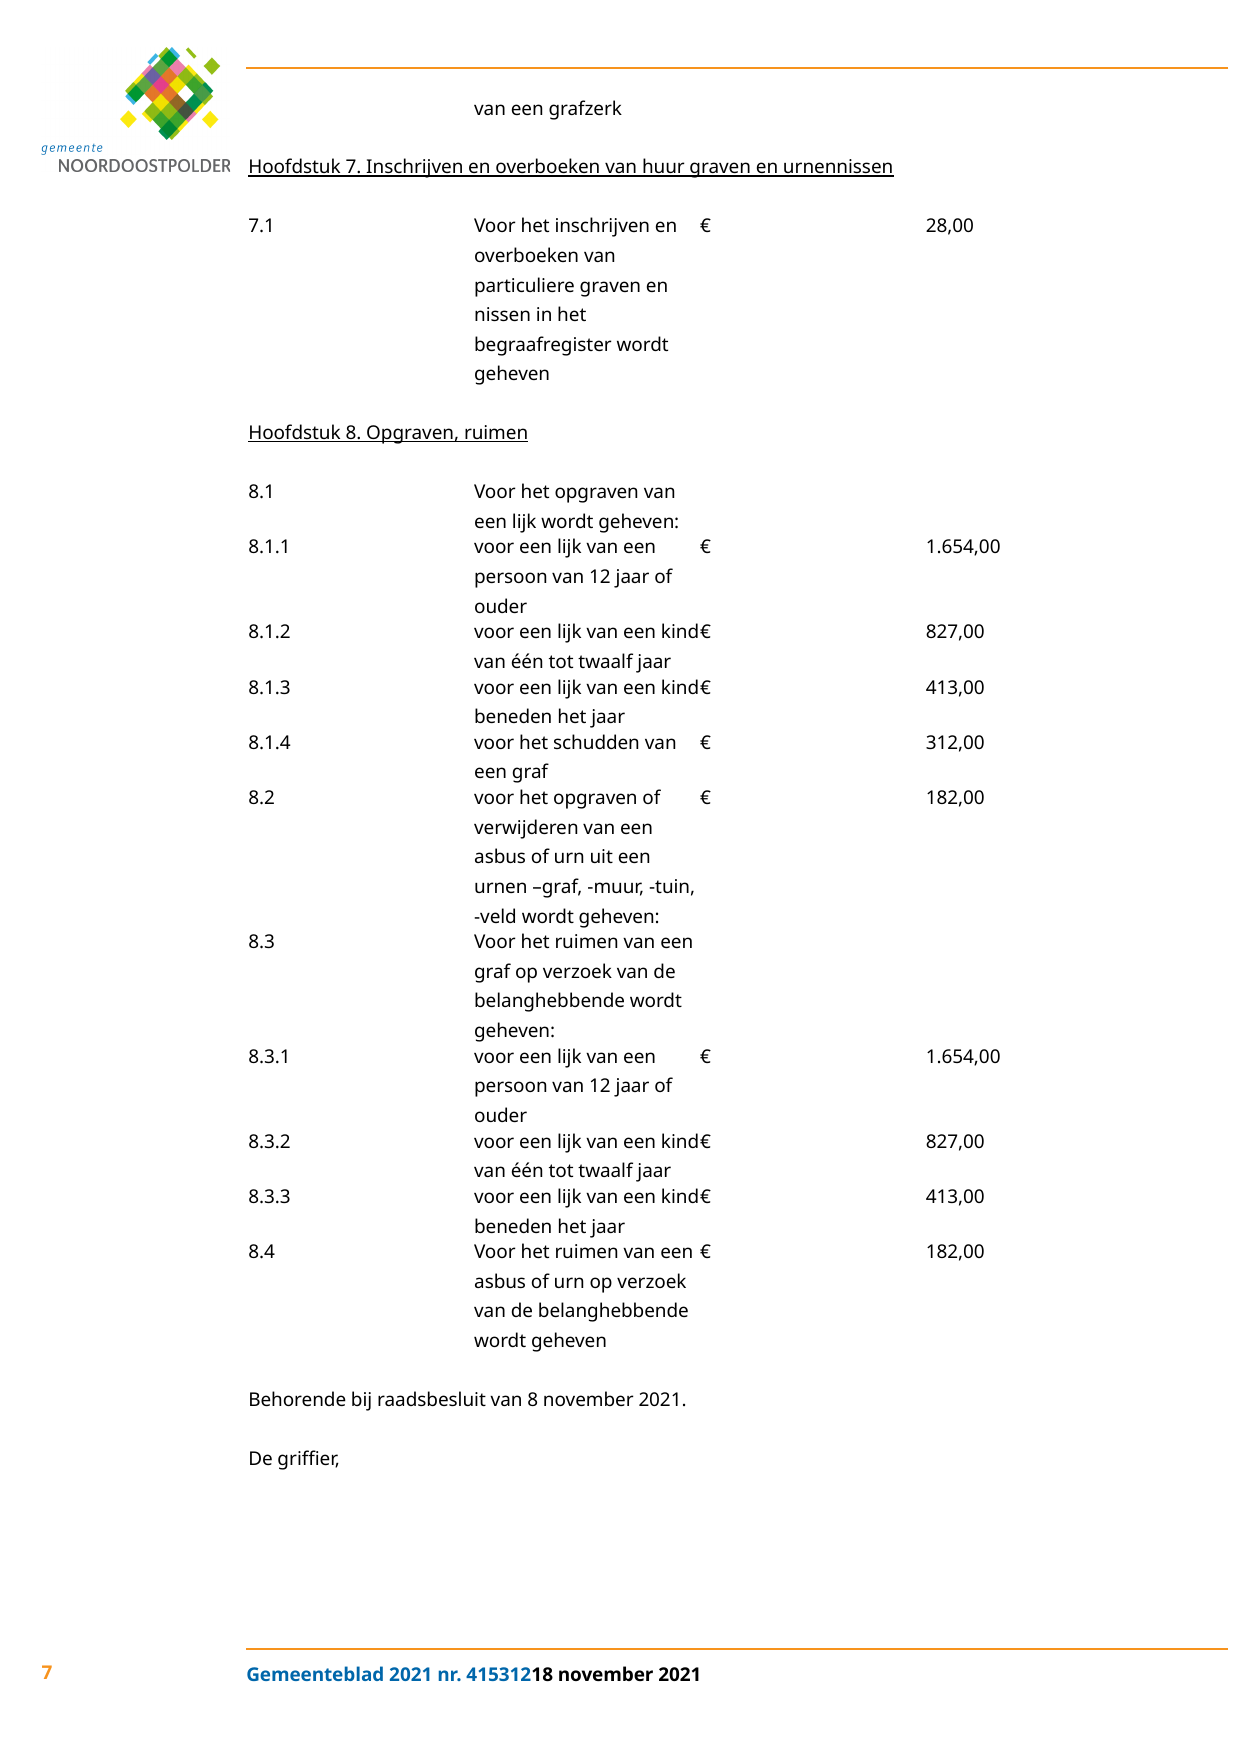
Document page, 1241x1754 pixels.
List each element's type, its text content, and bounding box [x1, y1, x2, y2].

table_cell 8.4 [248, 1239, 474, 1353]
table_header € [700, 213, 926, 386]
table_header [700, 478, 926, 534]
table_cell 8.1.3 [248, 674, 474, 729]
table_cell Voor het ruimen van een asbus of urn op verzoek van de belanghebbende wordt geheven [474, 1239, 700, 1353]
table_cell 182,00 [926, 785, 1152, 928]
table_cell voor een lijk van een kind beneden het jaar [474, 674, 700, 729]
table_cell € [700, 534, 926, 618]
table_cell voor een lijk van een kind beneden het jaar [474, 1183, 700, 1238]
table_cell Voor het ruimen van een graf op verzoek van de belanghebbende wordt geheven: [474, 929, 700, 1043]
table_cell 8.1.2 [248, 619, 474, 674]
table_cell € [700, 1128, 926, 1183]
table_cell voor het schudden van een graf [474, 729, 700, 784]
table_cell 1.654,00 [926, 1043, 1152, 1128]
table_cell [700, 95, 926, 121]
table_cell € [700, 729, 926, 784]
table_cell 413,00 [926, 674, 1152, 729]
table_cell [248, 95, 474, 121]
table_cell € [700, 619, 926, 674]
table_cell 8.3.1 [248, 1043, 474, 1128]
table_cell 8.1.1 [248, 534, 474, 618]
table_cell [926, 95, 1152, 121]
table_cell 413,00 [926, 1183, 1152, 1238]
table_header 28,00 [926, 213, 1152, 386]
table_header Voor het inschrijven en overboeken van particuliere graven en nissen in het begraafregister wordt geheven [474, 213, 700, 386]
table_cell 8.3.2 [248, 1128, 474, 1183]
table_cell 8.1.4 [248, 729, 474, 784]
table_header 7.1 [248, 213, 474, 386]
picture [41, 47, 231, 172]
table_header Voor het opgraven van een lijk wordt geheven: [474, 478, 700, 534]
table_header 8.1 [248, 478, 474, 534]
table_cell voor een lijk van een persoon van 12 jaar of ouder [474, 1043, 700, 1128]
table_cell 8.3 [248, 929, 474, 1043]
table_cell 8.3.3 [248, 1183, 474, 1238]
table_cell 8.2 [248, 785, 474, 928]
table_cell [700, 929, 926, 1043]
table_cell 182,00 [926, 1239, 1152, 1353]
table_cell € [700, 785, 926, 928]
table_cell voor een lijk van een persoon van 12 jaar of ouder [474, 534, 700, 618]
table_cell 1.654,00 [926, 534, 1152, 618]
table_cell 312,00 [926, 729, 1152, 784]
table_cell 827,00 [926, 1128, 1152, 1183]
table_cell voor een lijk van een kind van één tot twaalf jaar [474, 619, 700, 674]
text Hoofdstuk 7. Inschrijven en overboeken van huur graven en urnennissen [248, 153, 1152, 179]
text Hoofdstuk 8. Opgraven, ruimen [248, 419, 1152, 445]
text De griffier, [248, 1445, 1152, 1471]
table_cell van een grafzerk [474, 95, 700, 121]
table_cell voor een lijk van een kind van één tot twaalf jaar [474, 1128, 700, 1183]
table_cell € [700, 1183, 926, 1238]
table_cell 827,00 [926, 619, 1152, 674]
table_cell € [700, 1043, 926, 1128]
table_cell [926, 929, 1152, 1043]
table_cell € [700, 674, 926, 729]
table_cell € [700, 1239, 926, 1353]
table_cell voor het opgraven of verwijderen van een asbus of urn uit een urnen –graf, -muur, -tuin, -veld wordt geheven: [474, 785, 700, 928]
table_header [926, 478, 1152, 534]
text Behorende bij raadsbesluit van 8 november 2021. [248, 1386, 1152, 1412]
